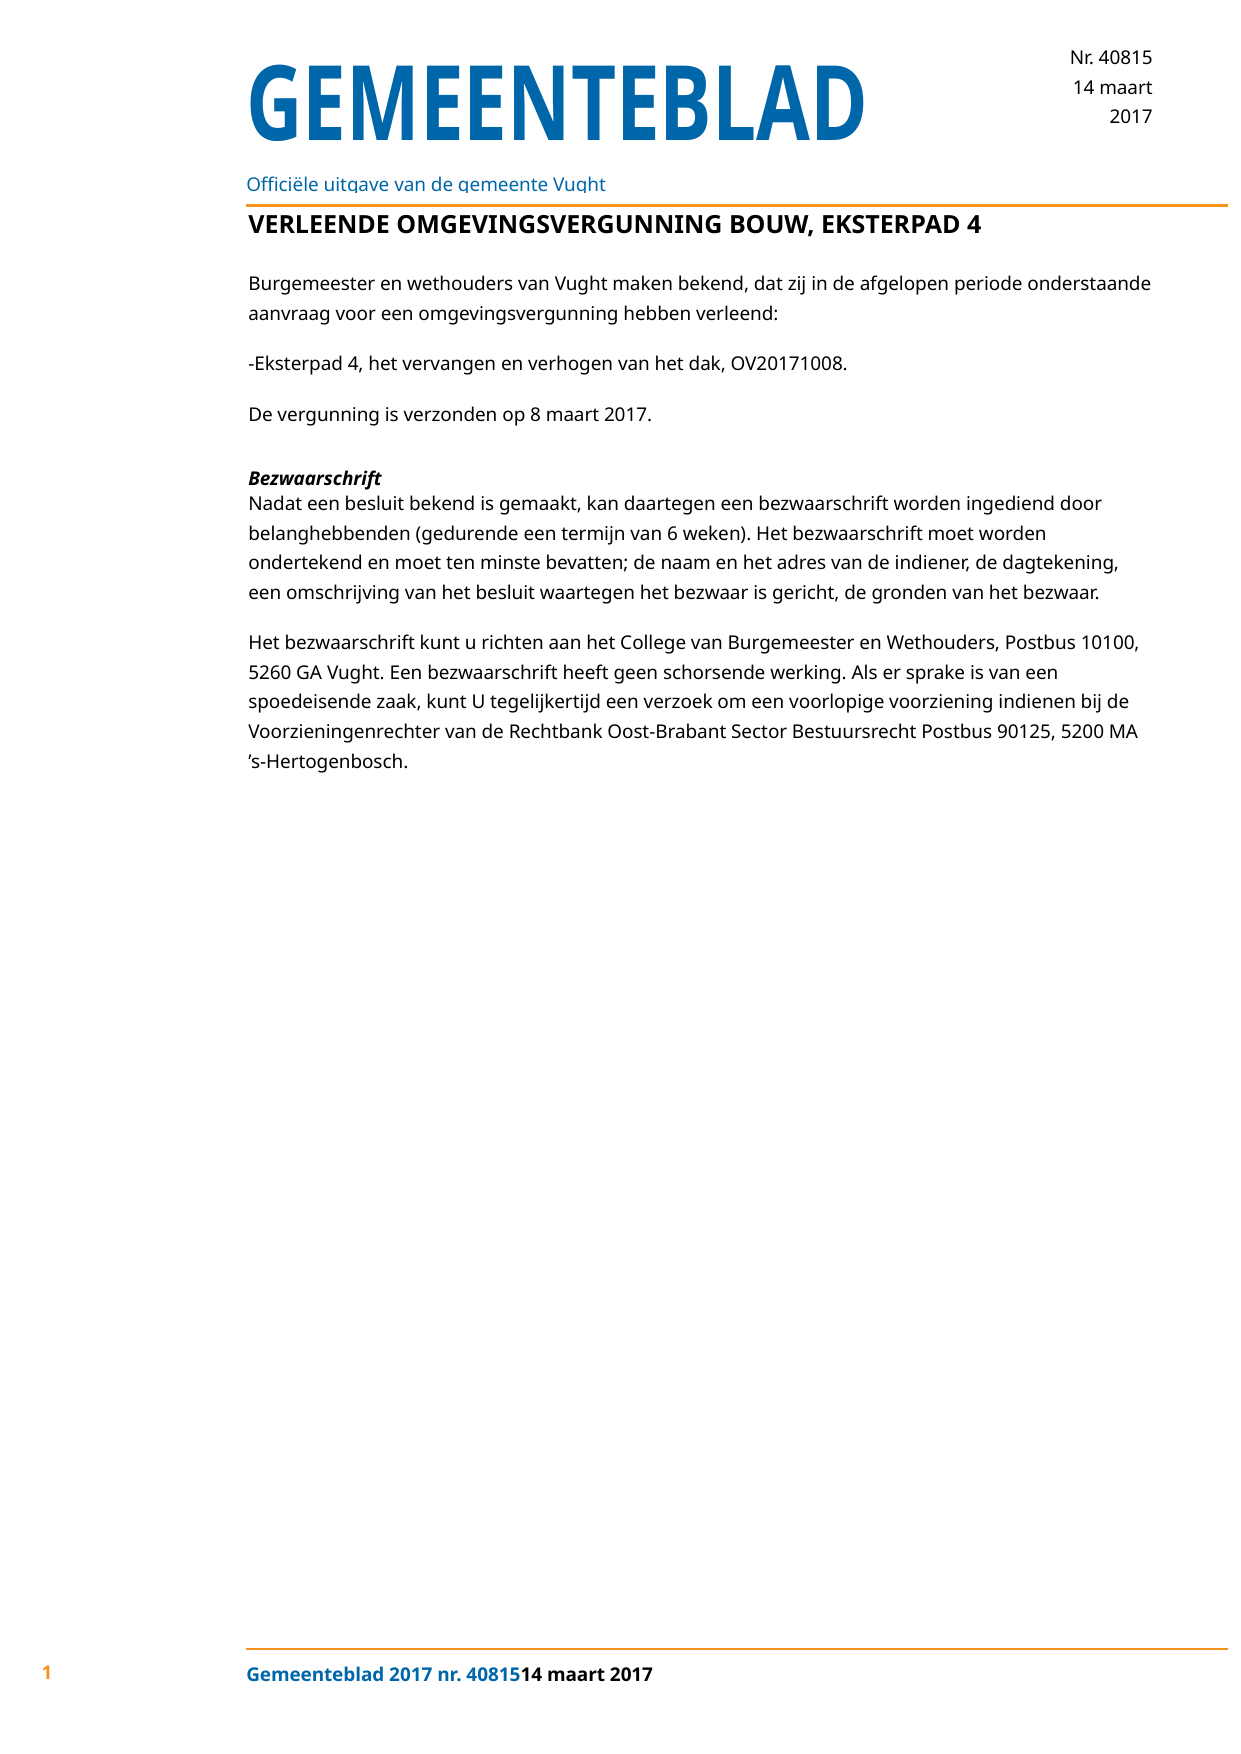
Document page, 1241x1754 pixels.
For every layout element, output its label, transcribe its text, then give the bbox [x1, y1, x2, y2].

text Bezwaarschrift [248, 465, 1152, 490]
text Het bezwaarschrift kunt u richten aan het College van Burgemeester en Wethouders, Postbus 10100, 5260 GA Vught. Een bezwaarschrift heeft geen schorsende werking. Als er sprake is van een spoedeisende zaak, kunt U tegelijkertijd een verzoek om een voorlopige voorziening indienen bij de Voorzieningenrechter van de Rechtbank Oost-Brabant Sector Bestuursrecht Postbus 90125, 5200 MA ’s-Hertogenbosch. [248, 629, 1152, 774]
text Burgemeester en wethouders van Vught maken bekend, dat zij in de afgelopen periode onderstaande aanvraag voor een omgevingsvergunning hebben verleend: [248, 270, 1152, 326]
text Nadat een besluit bekend is gemaakt, kan daartegen een bezwaarschrift worden ingediend door belanghebbenden (gedurende een termijn van 6 weken). Het bezwaarschrift moet worden ondertekend en moet ten minste bevatten; de naam en het adres van de indiener, de dagtekening, een omschrijving van het besluit waartegen het bezwaar is gericht, de gronden van het bezwaar. [248, 490, 1152, 605]
text -Eksterpad 4, het vervangen en verhogen van het dak, OV20171008. [248, 350, 1152, 376]
text De vergunning is verzonden op 8 maart 2017. [248, 401, 1152, 426]
picture [41, 47, 231, 172]
text VERLEENDE OMGEVINGSVERGUNNING BOUW, EKSTERPAD 4 [248, 207, 1152, 241]
